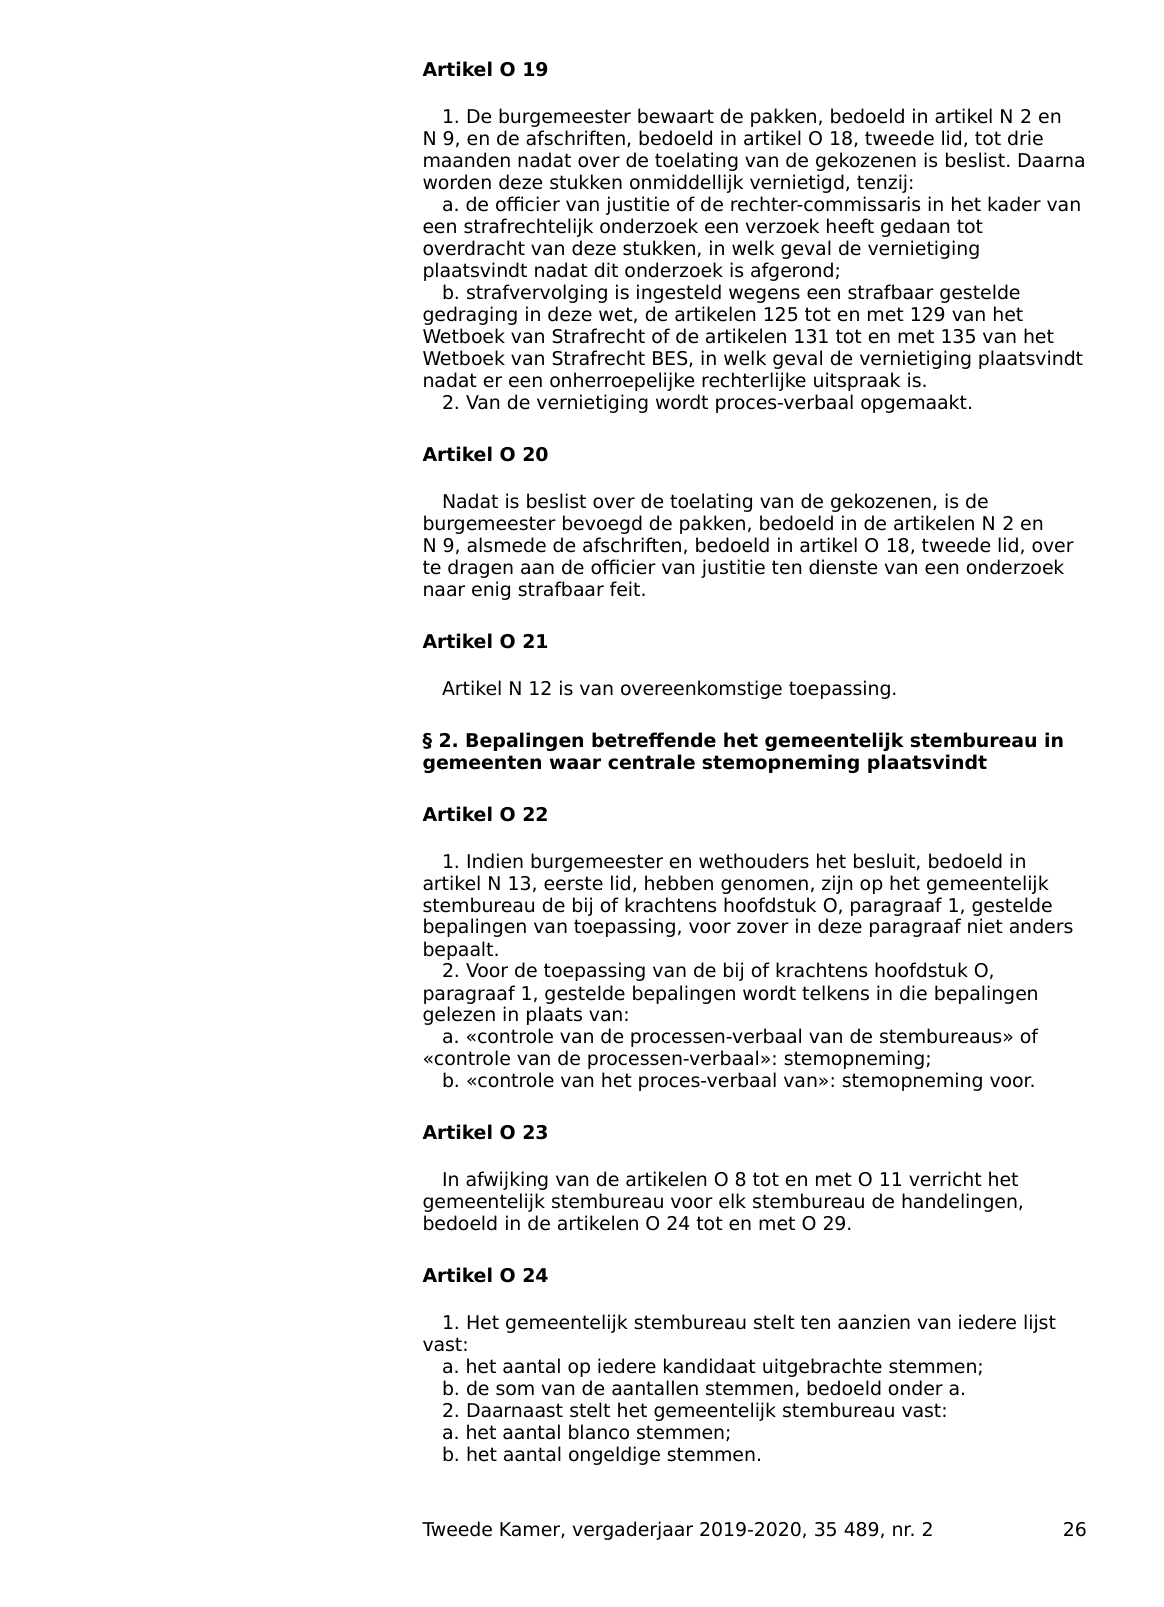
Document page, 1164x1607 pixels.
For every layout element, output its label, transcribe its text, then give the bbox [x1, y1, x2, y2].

text b. de som van de aantallen stemmen, bedoeld onder a. [422, 1378, 1087, 1400]
text b. «controle van het proces-verbaal van»: stemopneming voor. [422, 1070, 1087, 1092]
subtitle Artikel O 21 [422, 631, 1087, 653]
text a. «controle van de processen-verbaal van de stembureaus» of «controle van de processen-verbaal»: stemopneming; [422, 1026, 1087, 1070]
text 2. Voor de toepassing van de bij of krachtens hoofdstuk O, paragraaf 1, gestelde bepalingen wordt telkens in die bepalingen gelezen in plaats van: [422, 960, 1087, 1026]
subtitle Artikel O 24 [422, 1265, 1087, 1287]
subtitle § 2. Bepalingen betreffende het gemeentelijk stembureau in gemeenten waar centrale stemopneming plaatsvindt [422, 729, 1087, 773]
text a. het aantal op iedere kandidaat uitgebrachte stemmen; [422, 1356, 1087, 1378]
subtitle Artikel O 19 [422, 59, 1087, 81]
text In afwijking van de artikelen O 8 tot en met O 11 verricht het gemeentelijk stembureau voor elk stembureau de handelingen, bedoeld in de artikelen O 24 tot en met O 29. [422, 1169, 1087, 1235]
subtitle Artikel O 22 [422, 803, 1087, 826]
subtitle Artikel O 20 [422, 444, 1087, 466]
text 1. De burgemeester bewaart de pakken, bedoeld in artikel N 2 en N 9, en de afschriften, bedoeld in artikel O 18, tweede lid, tot drie maanden nadat over de toelating van de gekozenen is beslist. Daarna worden deze stukken onmiddellijk vernietigd, tenzij: [422, 106, 1087, 194]
text a. het aantal blanco stemmen; [422, 1422, 1087, 1444]
text 1. Indien burgemeester en wethouders het besluit, bedoeld in artikel N 13, eerste lid, hebben genomen, zijn op het gemeentelijk stembureau de bij of krachtens hoofdstuk O, paragraaf 1, gestelde bepalingen van toepassing, voor zover in deze paragraaf niet anders bepaalt. [422, 851, 1087, 960]
text Nadat is beslist over de toelating van de gekozenen, is de burgemeester bevoegd de pakken, bedoeld in de artikelen N 2 en N 9, alsmede de afschriften, bedoeld in artikel O 18, tweede lid, over te dragen aan de officier van justitie ten dienste van een onderzoek naar enig strafbaar feit. [422, 491, 1087, 601]
text 1. Het gemeentelijk stembureau stelt ten aanzien van iedere lijst vast: [422, 1312, 1087, 1356]
text a. de officier van justitie of de rechter-commissaris in het kader van een strafrechtelijk onderzoek een verzoek heeft gedaan tot overdracht van deze stukken, in welk geval de vernietiging plaatsvindt nadat dit onderzoek is afgerond; [422, 194, 1087, 282]
text b. het aantal ongeldige stemmen. [422, 1444, 1087, 1466]
subtitle Artikel O 23 [422, 1122, 1087, 1144]
text 2. Daarnaast stelt het gemeentelijk stembureau vast: [422, 1400, 1087, 1422]
text 2. Van de vernietiging wordt proces-verbaal opgemaakt. [422, 392, 1087, 414]
text Artikel N 12 is van overeenkomstige toepassing. [422, 678, 1087, 699]
text b. strafvervolging is ingesteld wegens een strafbaar gestelde gedraging in deze wet, de artikelen 125 tot en met 129 van het Wetboek van Strafrecht of de artikelen 131 tot en met 135 van het Wetboek van Strafrecht BES, in welk geval de vernietiging plaatsvindt nadat er een onherroepelijke rechterlijke uitspraak is. [422, 282, 1087, 392]
